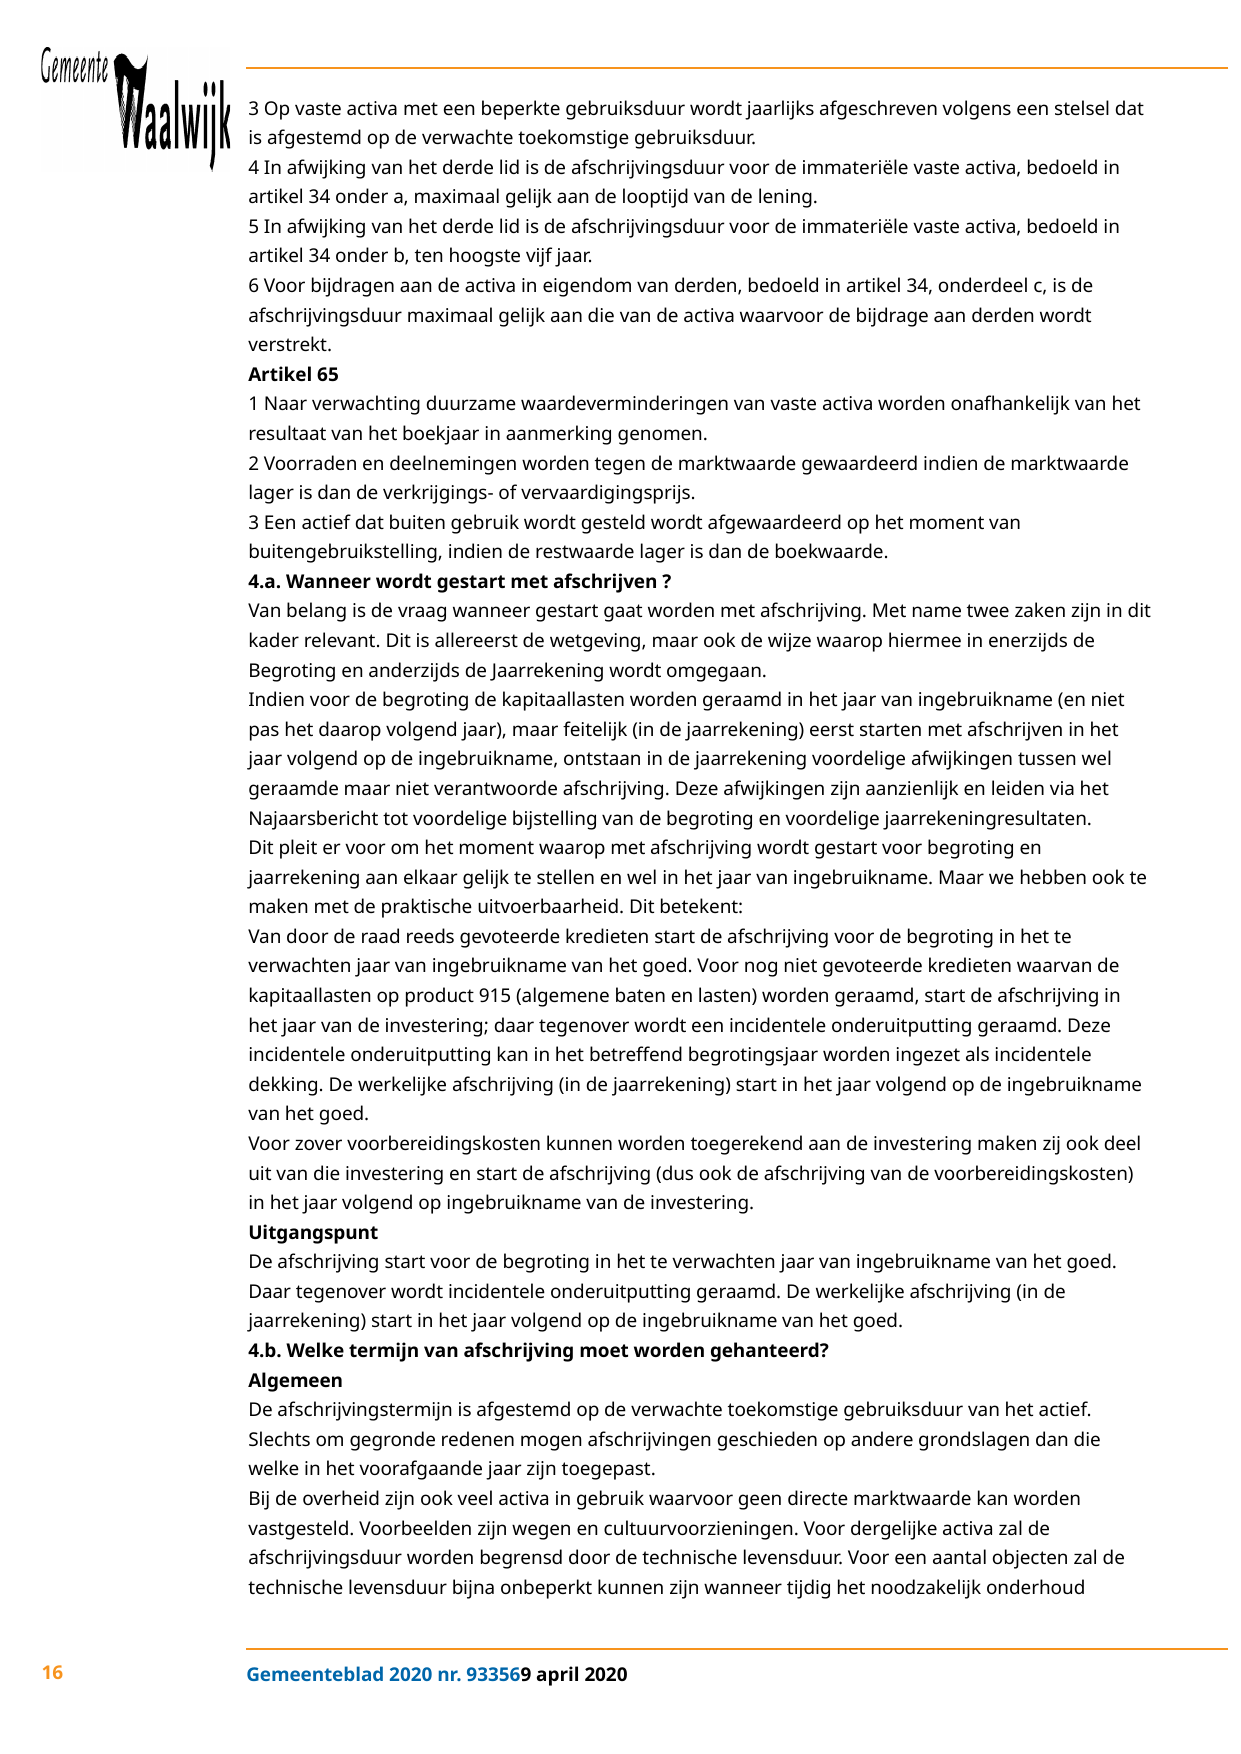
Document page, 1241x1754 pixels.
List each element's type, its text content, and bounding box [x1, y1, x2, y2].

text 2 Voorraden en deelnemingen worden tegen de marktwaarde gewaardeerd indien de marktwaarde lager is dan de verkrijgings- of vervaardigingsprijs. [248, 450, 1152, 505]
text 4 In afwijking van het derde lid is de afschrijvingsduur voor de immateriële vaste activa, bedoeld in artikel 34 onder a, maximaal gelijk aan de looptijd van de lening. [248, 154, 1152, 209]
text Uitgangspunt [248, 1219, 1152, 1245]
text Van door de raad reeds gevoteerde kredieten start de afschrijving voor de begroting in het te verwachten jaar van ingebruikname van het goed. Voor nog niet gevoteerde kredieten waarvan de kapitaallasten op product 915 (algemene baten en lasten) worden geraamd, start de afschrijving in het jaar van de investering; daar tegenover wordt een incidentele onderuitputting geraamd. Deze incidentele onderuitputting kan in het betreffend begrotingsjaar worden ingezet als incidentele dekking. De werkelijke afschrijving (in de jaarrekening) start in het jaar volgend op de ingebruikname van het goed. [248, 923, 1152, 1126]
picture [41, 47, 231, 172]
text De afschrijvingstermijn is afgestemd op de verwachte toekomstige gebruiksduur van het actief. Slechts om gegronde redenen mogen afschrijvingen geschieden op andere grondslagen dan die welke in het voorafgaande jaar zijn toegepast. [248, 1396, 1152, 1481]
text 4.a. Wanneer wordt gestart met afschrijven ? [248, 568, 1152, 594]
text Artikel 65 [248, 361, 1152, 387]
text 3 Een actief dat buiten gebruik wordt gesteld wordt afgewaardeerd op het moment van buitengebruikstelling, indien de restwaarde lager is dan de boekwaarde. [248, 509, 1152, 564]
text Indien voor de begroting de kapitaallasten worden geraamd in het jaar van ingebruikname (en niet pas het daarop volgend jaar), maar feitelijk (in de jaarrekening) eerst starten met afschrijven in het jaar volgend op de ingebruikname, ontstaan in de jaarrekening voordelige afwijkingen tussen wel geraamde maar niet verantwoorde afschrijving. Deze afwijkingen zijn aanzienlijk en leiden via het Najaarsbericht tot voordelige bijstelling van de begroting en voordelige jaarrekeningresultaten. [248, 686, 1152, 831]
text 4.b. Welke termijn van afschrijving moet worden gehanteerd? [248, 1337, 1152, 1363]
text Bij de overheid zijn ook veel activa in gebruik waarvoor geen directe marktwaarde kan worden vastgesteld. Voorbeelden zijn wegen en cultuurvoorzieningen. Voor dergelijke activa zal de afschrijvingsduur worden begrensd door de technische levensduur. Voor een aantal objecten zal de technische levensduur bijna onbeperkt kunnen zijn wanneer tijdig het noodzakelijk onderhoud [248, 1485, 1152, 1600]
text Algemeen [248, 1367, 1152, 1393]
text 1 Naar verwachting duurzame waardeverminderingen van vaste activa worden onafhankelijk van het resultaat van het boekjaar in aanmerking genomen. [248, 391, 1152, 446]
text De afschrijving start voor de begroting in het te verwachten jaar van ingebruikname van het goed. Daar tegenover wordt incidentele onderuitputting geraamd. De werkelijke afschrijving (in de jaarrekening) start in het jaar volgend op de ingebruikname van het goed. [248, 1248, 1152, 1333]
text 6 Voor bijdragen aan de activa in eigendom van derden, bedoeld in artikel 34, onderdeel c, is de afschrijvingsduur maximaal gelijk aan die van de activa waarvoor de bijdrage aan derden wordt verstrekt. [248, 272, 1152, 357]
text Van belang is de vraag wanneer gestart gaat worden met afschrijving. Met name twee zaken zijn in dit kader relevant. Dit is allereerst de wetgeving, maar ook de wijze waarop hiermee in enerzijds de Begroting en anderzijds de Jaarrekening wordt omgegaan. [248, 598, 1152, 683]
text Voor zover voorbereidingskosten kunnen worden toegerekend aan de investering maken zij ook deel uit van die investering en start de afschrijving (dus ook de afschrijving van de voorbereidingskosten) in het jaar volgend op ingebruikname van de investering. [248, 1130, 1152, 1215]
text Dit pleit er voor om het moment waarop met afschrijving wordt gestart voor begroting en jaarrekening aan elkaar gelijk te stellen en wel in het jaar van ingebruikname. Maar we hebben ook te maken met de praktische uitvoerbaarheid. Dit betekent: [248, 834, 1152, 919]
text 5 In afwijking van het derde lid is de afschrijvingsduur voor de immateriële vaste activa, bedoeld in artikel 34 onder b, ten hoogste vijf jaar. [248, 213, 1152, 268]
text 3 Op vaste activa met een beperkte gebruiksduur wordt jaarlijks afgeschreven volgens een stelsel dat is afgestemd op de verwachte toekomstige gebruiksduur. [248, 95, 1152, 150]
